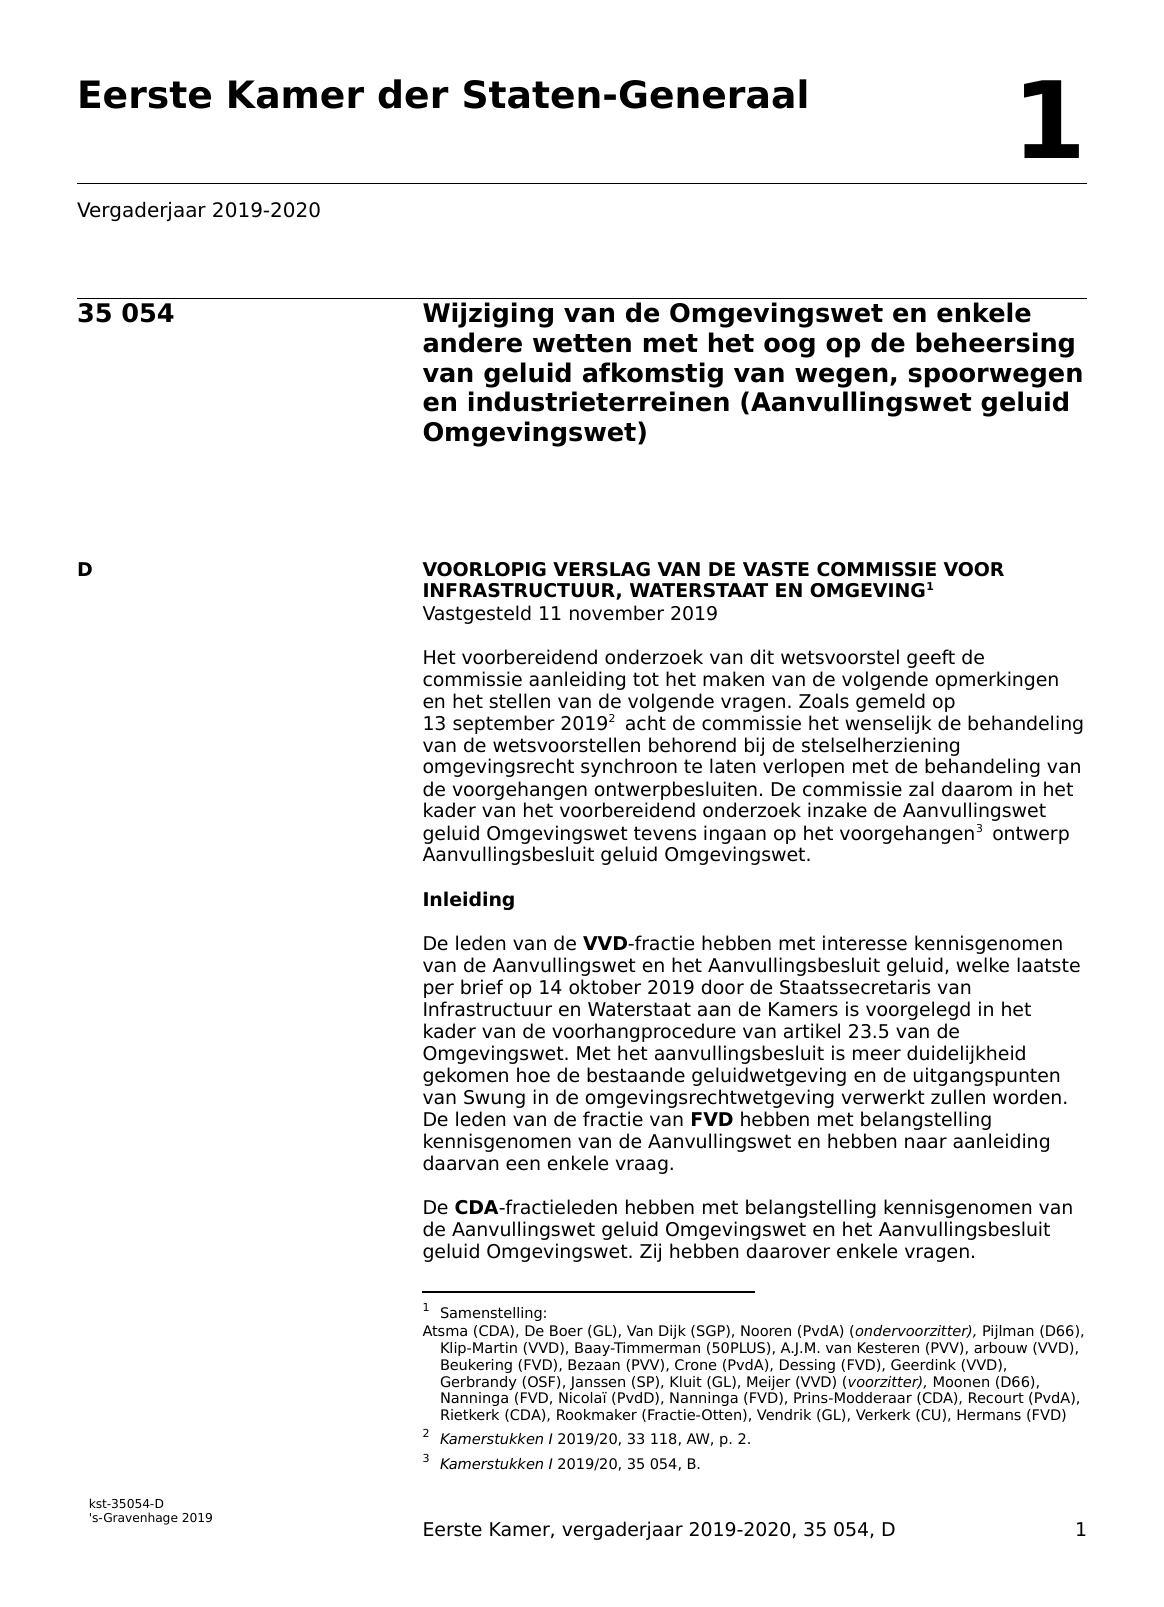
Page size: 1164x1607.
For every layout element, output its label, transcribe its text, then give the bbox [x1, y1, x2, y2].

subtitle Inleiding [422, 888, 1087, 911]
text De leden van de VVD-fractie hebben met interesse kennisgenomen van de Aanvullingswet en het Aanvullingsbesluit geluid, welke laatste per brief op 14 oktober 2019 door de Staatssecretaris van Infrastructuur en Waterstaat aan de Kamers is voorgelegd in het kader van de voorhangprocedure van artikel 23.5 van de Omgevingswet. Met het aanvullingsbesluit is meer duidelijkheid gekomen hoe de bestaande geluidwetgeving en de uitgangspunten van Swung in de omgevingsrechtwetgeving verwerkt zullen worden. [422, 933, 1087, 1108]
text Kamerstukken I 2019/20, 35 054, B. [422, 1452, 1087, 1474]
subtitle 35 054 Wijziging van de Omgevingswet en enkele andere wetten met het oog op de beheersing van geluid afkomstig van wegen, spoorwegen en industrieterreinen (Aanvullingswet geluid Omgevingswet) [77, 299, 1087, 447]
text Vastgesteld 11 november 2019 [422, 602, 1087, 624]
text Samenstelling: [422, 1301, 1087, 1323]
text Kamerstukken I 2019/20, 33 118, AW, p. 2. [422, 1427, 1087, 1449]
table_header 1 [886, 59, 1087, 183]
text 's-Gravenhage 2019 [88, 1511, 323, 1525]
table_cell Vergaderjaar 2019-2020 [77, 184, 1087, 298]
subtitle D VOORLOPIG VERSLAG VAN DE VASTE COMMISSIE VOOR INFRASTRUCTUUR, WATERSTAAT EN OMGEVING [77, 558, 1087, 602]
text De CDA-fractieleden hebben met belangstelling kennisgenomen van de Aanvullingswet geluid Omgevingswet en het Aanvullingsbesluit geluid Omgevingswet. Zij hebben daarover enkele vragen. [422, 1197, 1087, 1263]
text Het voorbereidend onderzoek van dit wetsvoorstel geeft de commissie aanleiding tot het maken van de volgende opmerkingen en het stellen van de volgende vragen. Zoals gemeld op 13 september 2019 acht de commissie het wenselijk de behandeling van de wetsvoorstellen behorend bij de stelselherziening omgevingsrecht synchroon te laten verlopen met de behandeling van de voorgehangen ontwerpbesluiten. De commissie zal daarom in het kader van het voorbereidend onderzoek inzake de Aanvullingswet geluid Omgevingswet tevens ingaan op het voorgehangen ontwerp Aanvullingsbesluit geluid Omgevingswet. [422, 647, 1087, 866]
text kst-35054-D [88, 1497, 323, 1511]
text Atsma (CDA), De Boer (GL), Van Dijk (SGP), Nooren (PvdA) (ondervoorzitter), Pijlman (D66), Klip-Martin (VVD), Baay-Timmerman (50PLUS), A.J.M. van Kesteren (PVV), arbouw (VVD), Beukering (FVD), Bezaan (PVV), Crone (PvdA), Dessing (FVD), Geerdink (VVD), Gerbrandy (OSF), Janssen (SP), Kluit (GL), Meijer (VVD) (voorzitter), Moonen (D66), Nanninga (FVD, Nicolaï (PvdD), Nanninga (FVD), Prins-Modderaar (CDA), Recourt (PvdA), Rietkerk (CDA), Rookmaker (Fractie-Otten), Vendrik (GL), Verkerk (CU), Hermans (FVD) [422, 1323, 1087, 1424]
table_header Eerste Kamer der Staten-Generaal [77, 59, 886, 183]
text De leden van de fractie van FVD hebben met belangstelling kennisgenomen van de Aanvullingswet en hebben naar aanleiding daarvan een enkele vraag. [422, 1108, 1087, 1174]
